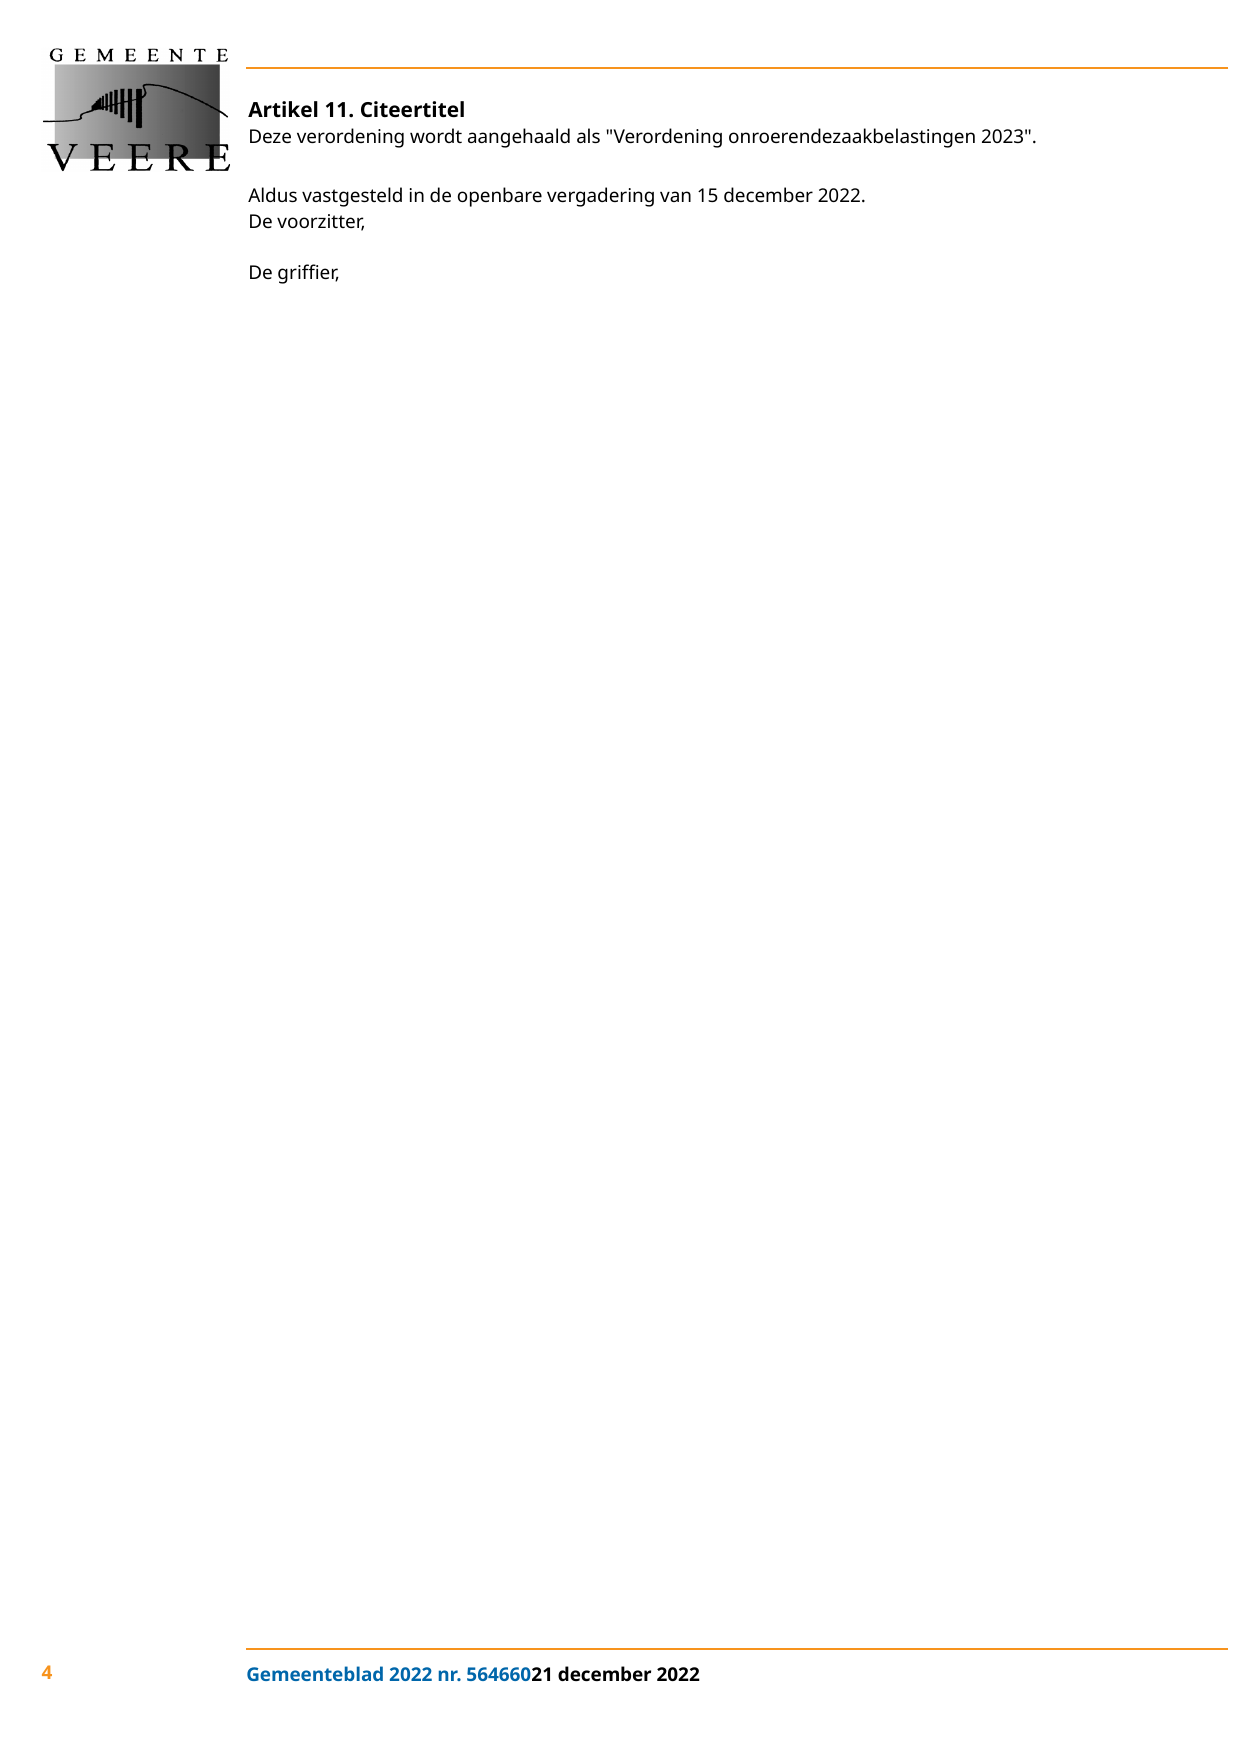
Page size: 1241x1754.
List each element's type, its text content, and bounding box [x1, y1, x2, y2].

text Artikel 11. Citeertitel [248, 95, 1152, 123]
picture [41, 47, 231, 172]
text Aldus vastgesteld in de openbare vergadering van 15 december 2022. [248, 182, 1152, 208]
text Deze verordening wordt aangehaald als "Verordening onroerendezaakbelastingen 2023". [248, 123, 1152, 149]
text De voorzitter, [248, 208, 1152, 234]
text De griffier, [248, 259, 1152, 285]
